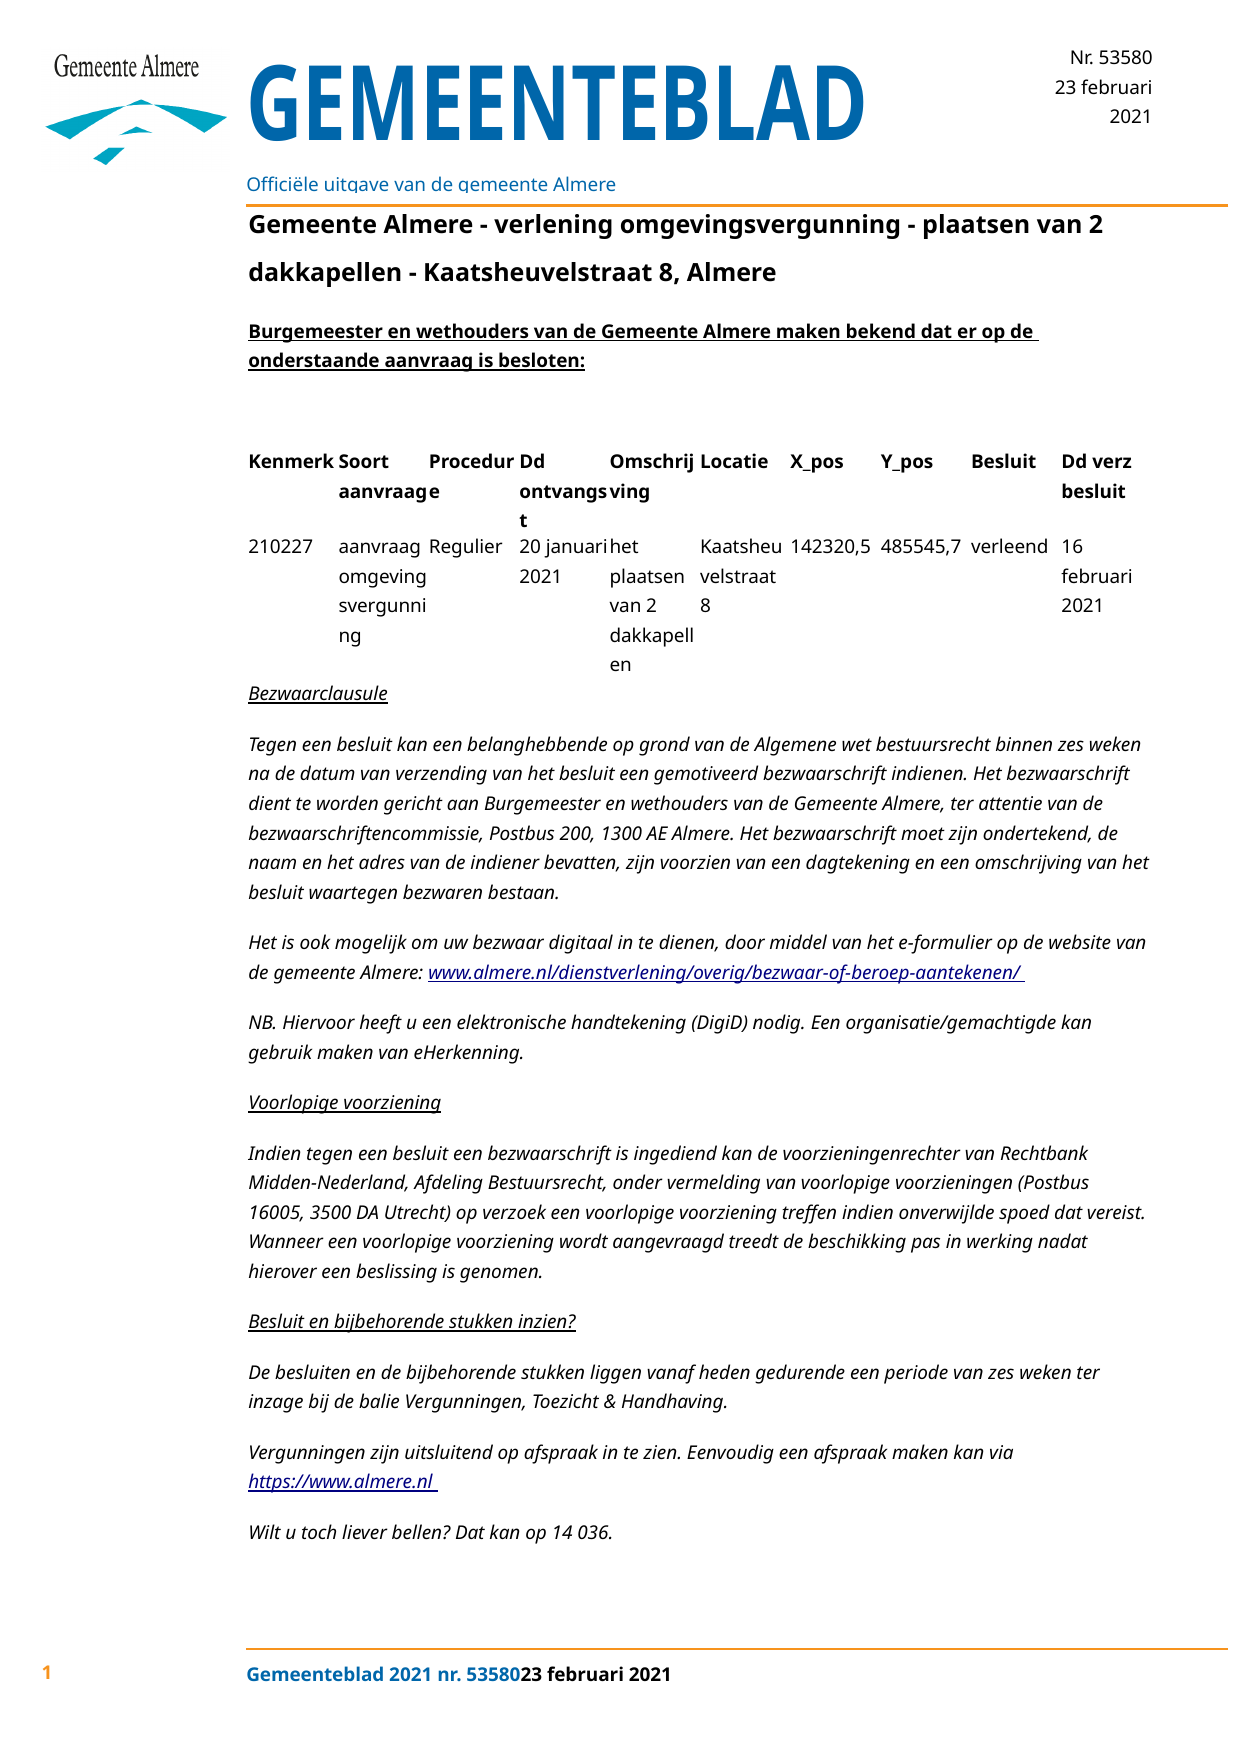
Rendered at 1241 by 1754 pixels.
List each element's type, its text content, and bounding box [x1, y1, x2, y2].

text Wilt u toch liever bellen? Dat kan op 14 036. [248, 1519, 1152, 1545]
text Het is ook mogelijk om uw bezwaar digitaal in te dienen, door middel van het e-formulier op de website van de gemeente Almere: www.almere.nl/dienstverlening/overig/bezwaar-of-beroep-aantekenen/ [248, 929, 1152, 985]
table_cell verleend [971, 533, 1061, 677]
text Vergunningen zijn uitsluitend op afspraak in te zien. Eenvoudig een afspraak maken kan via https://www.almere.nl [248, 1439, 1152, 1494]
table_header Besluit [971, 449, 1061, 533]
table_header X_pos [790, 449, 881, 533]
text Indien tegen een besluit een bezwaarschrift is ingediend kan de voorzieningenrechter van Rechtbank Midden-Nederland, Afdeling Bestuursrecht, onder vermelding van voorlopige voorzieningen (Postbus 16005, 3500 DA Utrecht) op verzoek een voorlopige voorziening treffen indien onverwijlde spoed dat vereist. Wanneer een voorlopige voorziening wordt aangevraagd treedt de beschikking pas in werking nadat hierover een beslissing is genomen. [248, 1140, 1152, 1284]
table_header Locatie [700, 449, 790, 533]
table_header Procedure [429, 449, 519, 533]
table_cell 142320,5 [790, 533, 881, 677]
table_cell Regulier [429, 533, 519, 677]
text Gemeente Almere - verlening omgevingsvergunning - plaatsen van 2 dakkapellen - Kaatsheuvelstraat 8, Almere [248, 207, 1152, 288]
text Voorlopige voorziening [248, 1089, 1152, 1115]
text Besluit en bijbehorende stukken inzien? [248, 1308, 1152, 1334]
table_header Omschrijving [609, 449, 700, 533]
table_header Soort aanvraag [338, 449, 429, 533]
table_cell 485545,7 [881, 533, 971, 677]
table_cell 20 januari 2021 [519, 533, 609, 677]
text NB. Hiervoor heeft u een elektronische handtekening (DigiD) nodig. Een organisatie/gemachtigde kan gebruik maken van eHerkenning. [248, 1009, 1152, 1065]
text Bezwaarclausule [248, 681, 1152, 706]
table_cell 210227 [248, 533, 338, 677]
table_cell het plaatsen van 2 dakkapellen [609, 533, 700, 677]
table_cell aanvraag omgevingsvergunning [338, 533, 429, 677]
table_header Dd verz besluit [1061, 449, 1152, 533]
table_header Kenmerk [248, 449, 338, 533]
text Tegen een besluit kan een belanghebbende op grond van de Algemene wet bestuursrecht binnen zes weken na de datum van verzending van het besluit een gemotiveerd bezwaarschrift indienen. Het bezwaarschrift dient te worden gericht aan Burgemeester en wethouders van de Gemeente Almere, ter attentie van de bezwaarschriftencommissie, Postbus 200, 1300 AE Almere. Het bezwaarschrift moet zijn ondertekend, de naam en het adres van de indiener bevatten, zijn voorzien van een dagtekening en een omschrijving van het besluit waartegen bezwaren bestaan. [248, 731, 1152, 905]
table_header Dd ontvangst [519, 449, 609, 533]
picture [41, 47, 231, 172]
text De besluiten en de bijbehorende stukken liggen vanaf heden gedurende een periode van zes weken ter inzage bij de balie Vergunningen, Toezicht & Handhaving. [248, 1359, 1152, 1414]
table_cell Kaatsheuvelstraat 8 [700, 533, 790, 677]
table_cell 16 februari 2021 [1061, 533, 1152, 677]
text Burgemeester en wethouders van de Gemeente Almere maken bekend dat er op de onderstaande aanvraag is besloten: [248, 318, 1152, 373]
table_header Y_pos [881, 449, 971, 533]
